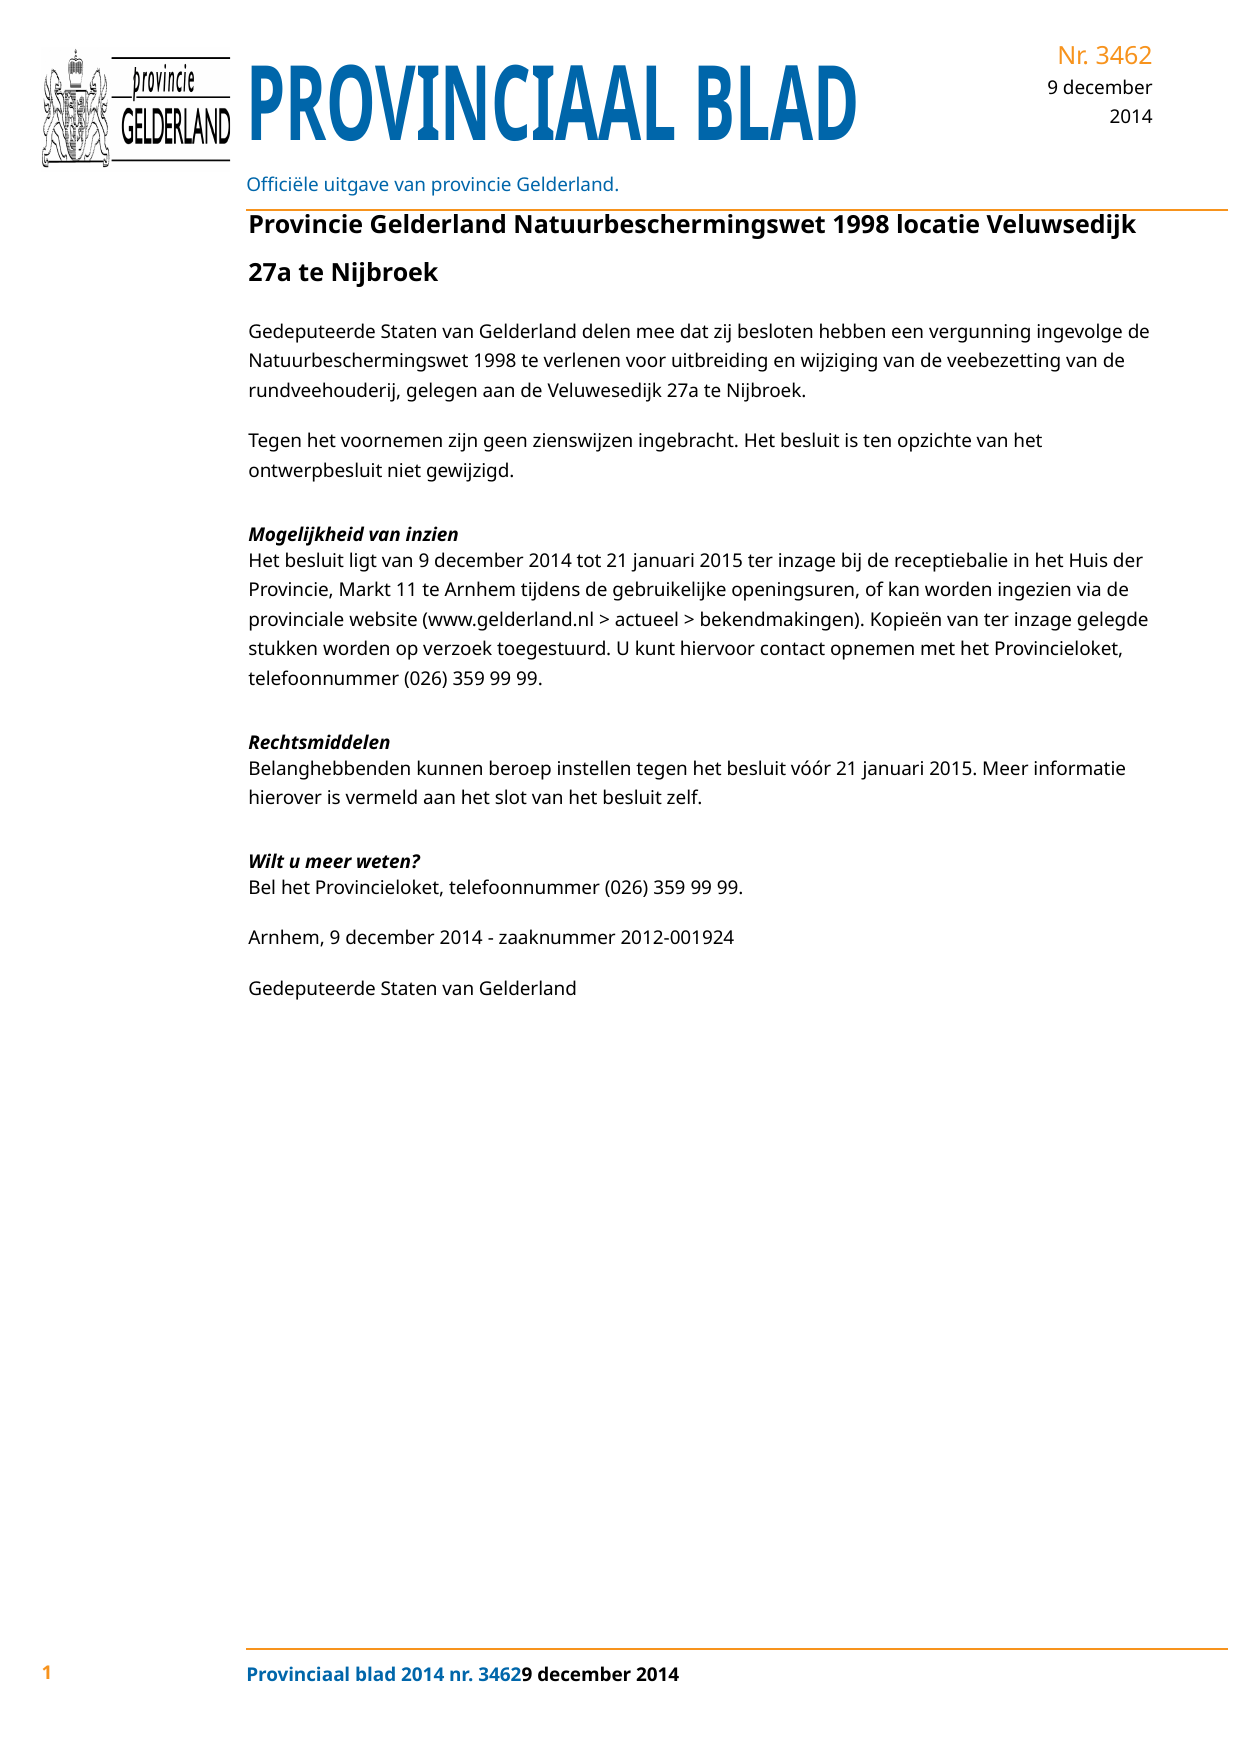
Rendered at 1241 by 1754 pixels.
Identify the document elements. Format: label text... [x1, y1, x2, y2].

text Belanghebbenden kunnen beroep instellen tegen het besluit vóór 21 januari 2015. Meer informatie hierover is vermeld aan het slot van het besluit zelf. [248, 755, 1152, 810]
text Tegen het voornemen zijn geen zienswijzen ingebracht. Het besluit is ten opzichte van het ontwerpbesluit niet gewijzigd. [248, 427, 1152, 483]
text Wilt u meer weten? [248, 848, 1152, 874]
text Arnhem, 9 december 2014 - zaaknummer 2012-001924 [248, 924, 1152, 950]
text Het besluit ligt van 9 december 2014 tot 21 januari 2015 ter inzage bij de receptiebalie in het Huis der Provincie, Markt 11 te Arnhem tijdens de gebruikelijke openingsuren, of kan worden ingezien via de provinciale website (www.gelderland.nl > actueel > bekendmakingen). Kopieën van ter inzage gelegde stukken worden op verzoek toegestuurd. U kunt hiervoor contact opnemen met het Provincieloket, telefoonnummer (026) 359 99 99. [248, 547, 1152, 691]
text Gedeputeerde Staten van Gelderland delen mee dat zij besloten hebben een vergunning ingevolge de Natuurbeschermingswet 1998 te verlenen voor uitbreiding en wijziging van de veebezetting van de rundveehouderij, gelegen aan de Veluwesedijk 27a te Nijbroek. [248, 318, 1152, 403]
text Rechtsmiddelen [248, 729, 1152, 755]
text Gedeputeerde Staten van Gelderland [248, 975, 1152, 1001]
picture [41, 47, 231, 172]
text Provincie Gelderland Natuurbeschermingswet 1998 locatie Veluwsedijk 27a te Nijbroek [248, 211, 1152, 288]
text Mogelijkheid van inzien [248, 521, 1152, 547]
text Bel het Provincieloket, telefoonnummer (026) 359 99 99. [248, 874, 1152, 900]
